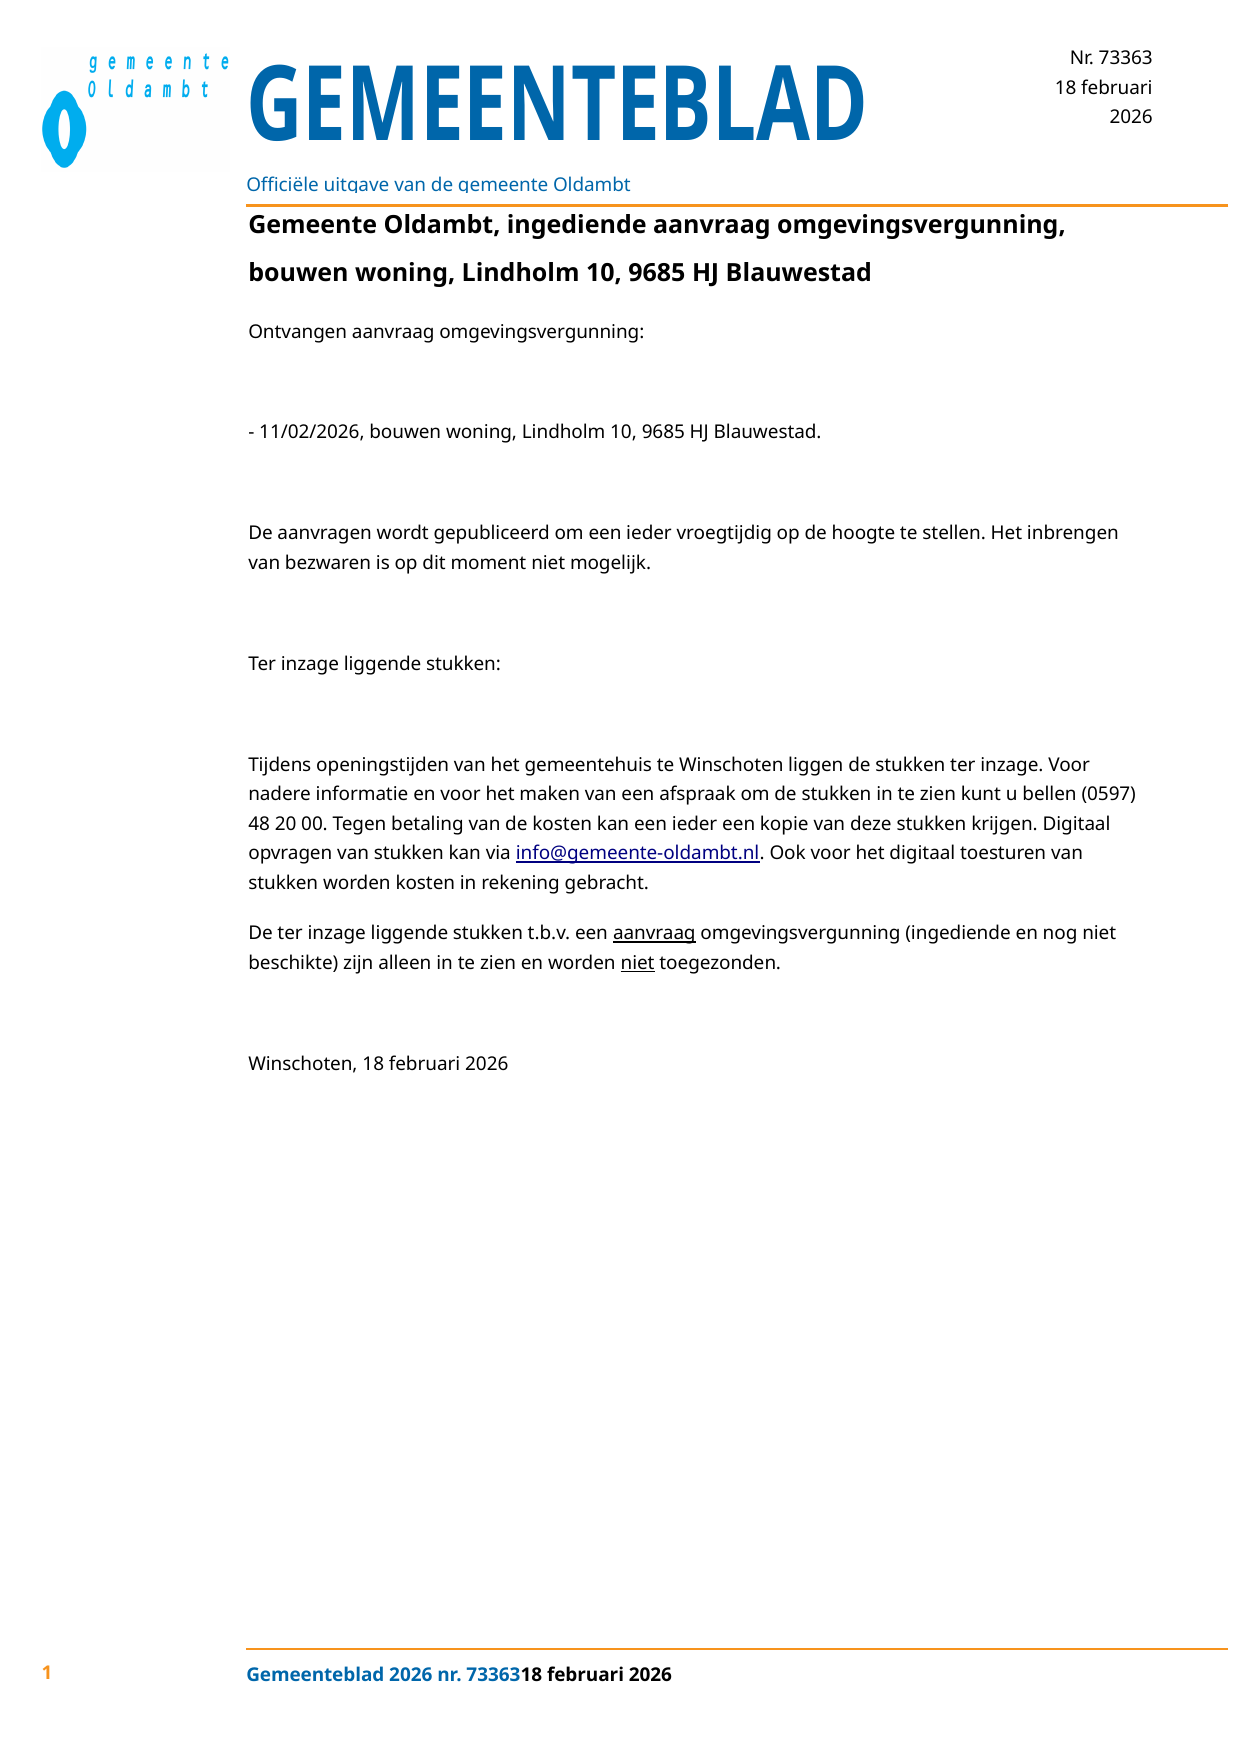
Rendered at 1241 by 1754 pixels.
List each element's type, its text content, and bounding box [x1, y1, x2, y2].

text - 11/02/2026, bouwen woning, Lindholm 10, 9685 HJ Blauwestad. [248, 419, 1152, 444]
text Tijdens openingstijden van het gemeentehuis te Winschoten liggen de stukken ter inzage. Voor nadere informatie en voor het maken van een afspraak om de stukken in te zien kunt u bellen (0597) 48 20 00. Tegen betaling van de kosten kan een ieder een kopie van deze stukken krijgen. Digitaal opvragen van stukken kan via info@gemeente-oldambt.nl. Ook voor het digitaal toesturen van stukken worden kosten in rekening gebracht. [248, 751, 1152, 895]
text Ter inzage liggende stukken: [248, 650, 1152, 676]
text Winschoten, 18 februari 2026 [248, 1050, 1152, 1076]
text De ter inzage liggende stukken t.b.v. een aanvraag omgevingsvergunning (ingediende en nog niet beschikte) zijn alleen in te zien en worden niet toegezonden. [248, 919, 1152, 975]
text Ontvangen aanvraag omgevingsvergunning: [248, 318, 1152, 344]
picture [41, 47, 231, 172]
text De aanvragen wordt gepubliceerd om een ieder vroegtijdig op de hoogte te stellen. Het inbrengen van bezwaren is op dit moment niet mogelijk. [248, 519, 1152, 575]
text Gemeente Oldambt, ingediende aanvraag omgevingsvergunning, bouwen woning, Lindholm 10, 9685 HJ Blauwestad [248, 207, 1152, 288]
